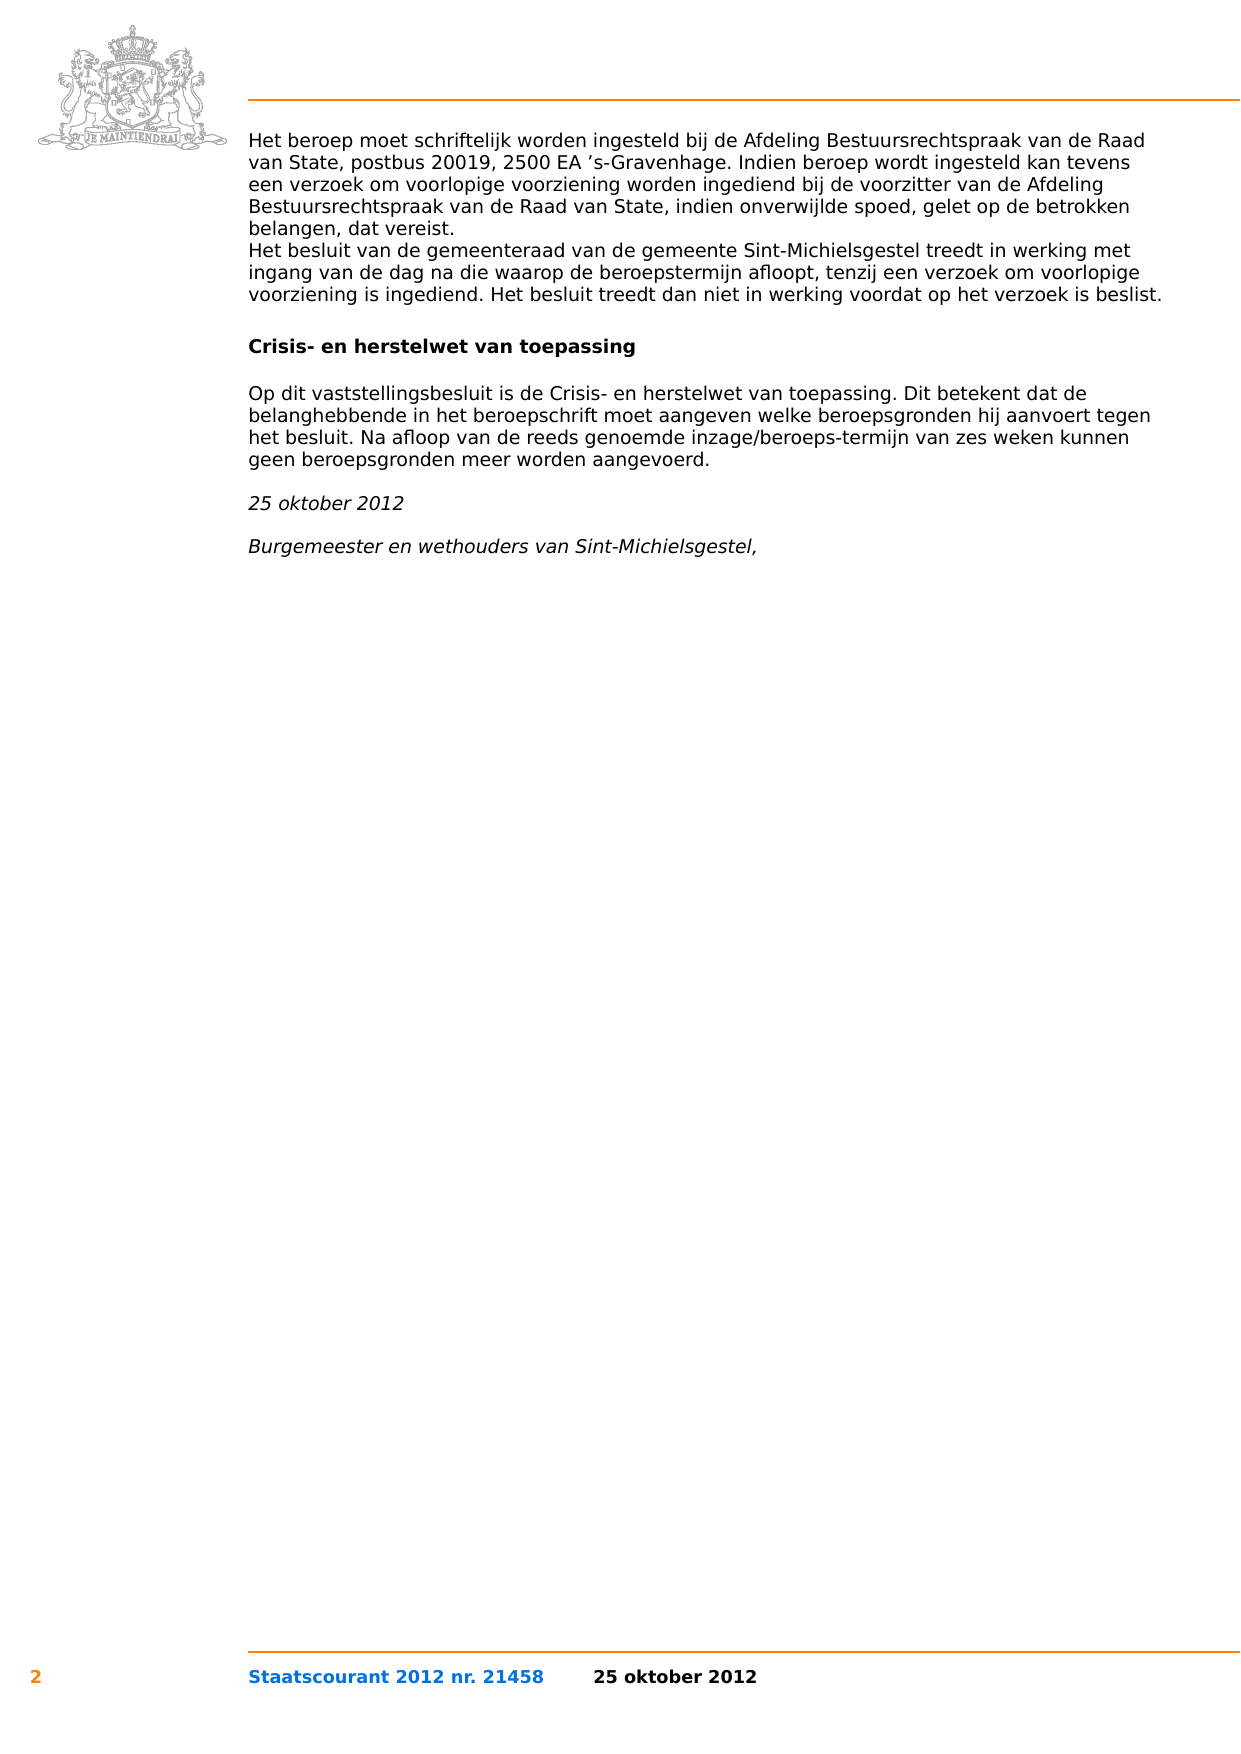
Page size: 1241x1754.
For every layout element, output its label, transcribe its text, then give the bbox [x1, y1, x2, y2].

text Het beroep moet schriftelijk worden ingesteld bij de Afdeling Bestuursrechtspraak van de Raad van State, postbus 20019, 2500 EA ’s-Gravenhage. Indien beroep wordt ingesteld kan tevens een verzoek om voorlopige voorziening worden ingediend bij de voorzitter van de Afdeling Bestuursrechtspraak van de Raad van State, indien onverwijlde spoed, gelet op de betrokken belangen, dat vereist. [248, 130, 1163, 240]
text 25 oktober 2012 [248, 492, 1163, 514]
text Op dit vaststellingsbesluit is de Crisis- en herstelwet van toepassing. Dit betekent dat de belanghebbende in het beroepschrift moet aangeven welke beroepsgronden hij aanvoert tegen het besluit. Na afloop van de reeds genoemde inzage/beroeps-termijn van zes weken kunnen geen beroepsgronden meer worden aangevoerd. [248, 383, 1163, 471]
picture [38, 25, 227, 150]
text Burgemeester en wethouders van Sint-Michielsgestel, [248, 536, 1163, 558]
text Het besluit van de gemeenteraad van de gemeente Sint-Michielsgestel treedt in werking met ingang van de dag na die waarop de beroepstermijn afloopt, tenzij een verzoek om voorlopige voorziening is ingediend. Het besluit treedt dan niet in werking voordat op het verzoek is beslist. [248, 240, 1163, 306]
subtitle Crisis- en herstelwet van toepassing [248, 336, 1163, 358]
